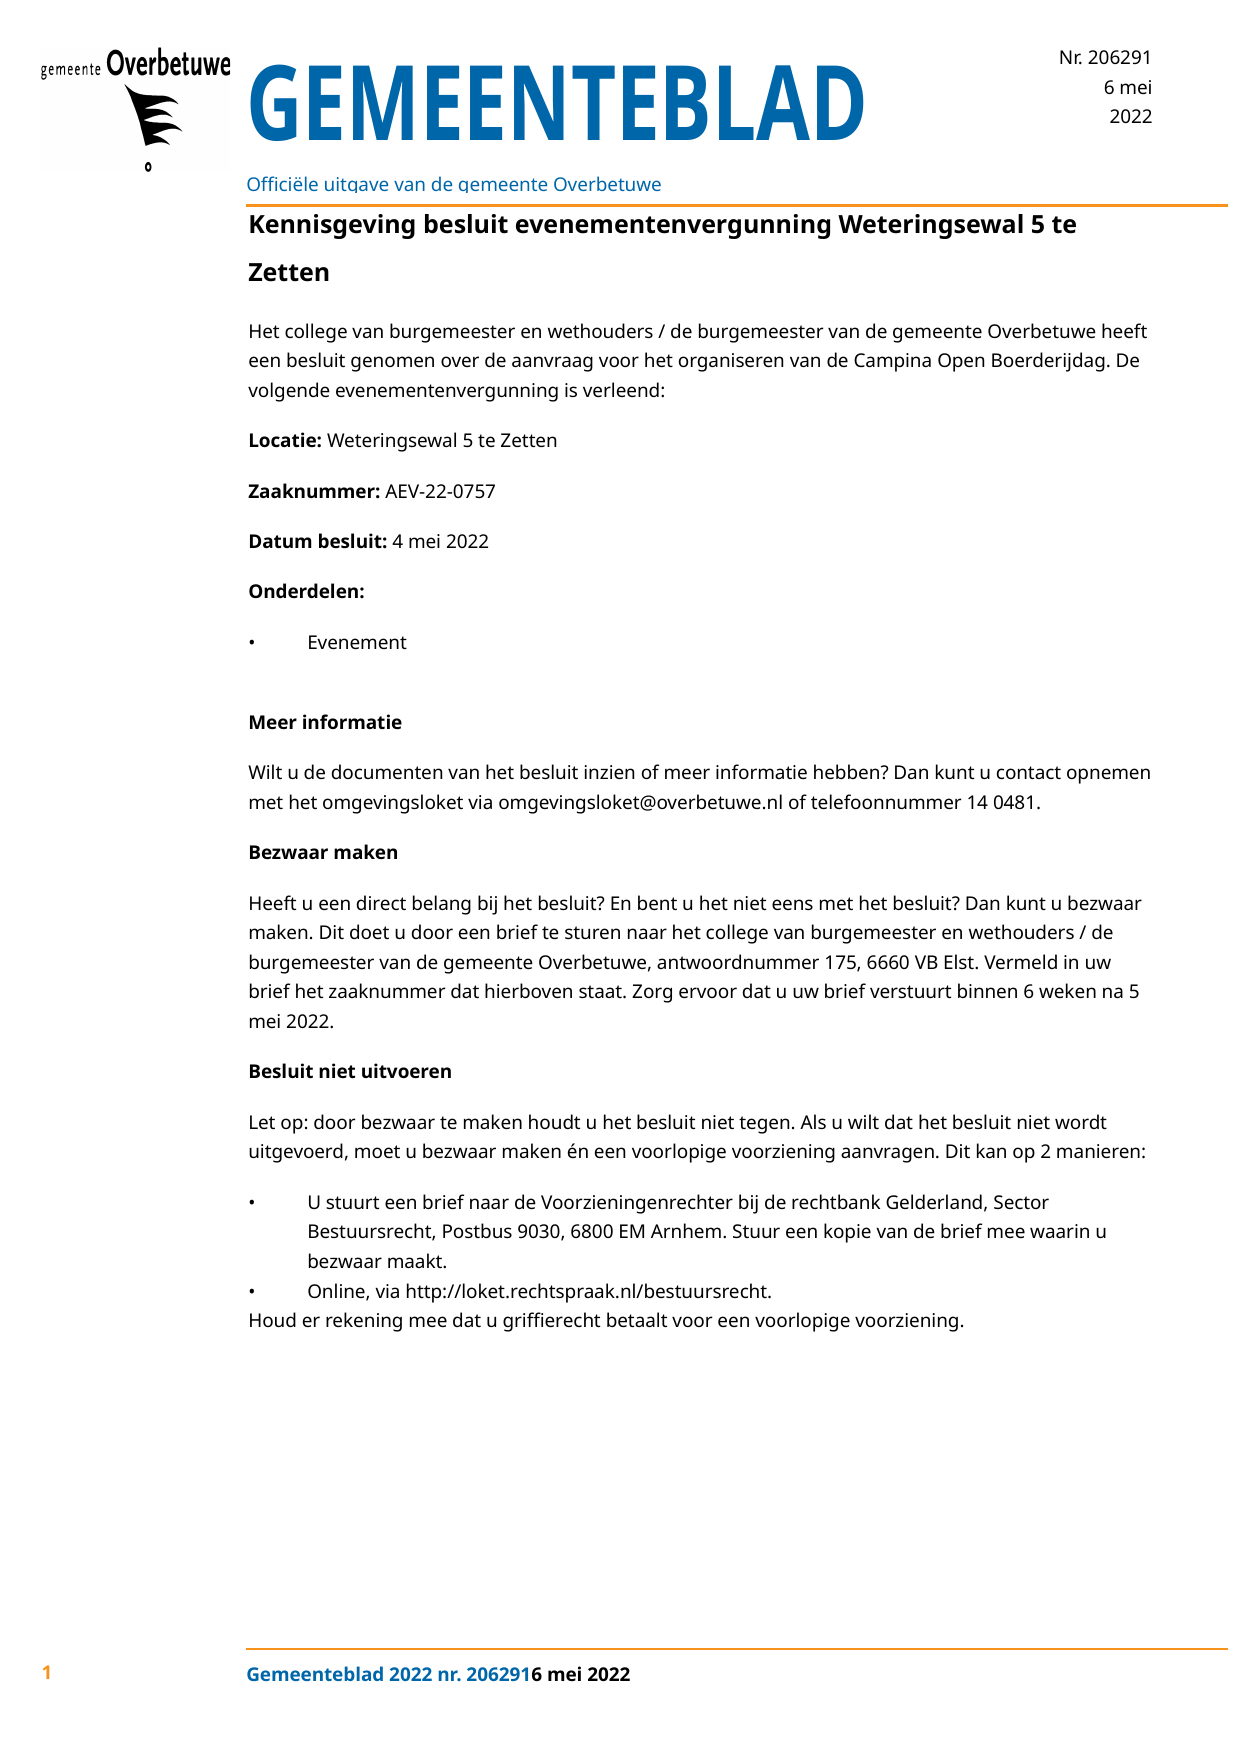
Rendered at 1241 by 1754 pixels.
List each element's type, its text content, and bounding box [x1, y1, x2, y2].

text Let op: door bezwaar te maken houdt u het besluit niet tegen. Als u wilt dat het besluit niet wordt uitgevoerd, moet u bezwaar maken én een voorlopige voorziening aanvragen. Dit kan op 2 manieren: [248, 1109, 1152, 1164]
text Bezwaar maken [248, 839, 1152, 865]
text Kennisgeving besluit evenementenvergunning Weteringsewal 5 te Zetten [248, 207, 1152, 288]
list Online, via http://loket.rechtspraak.nl/bestuursrecht. [248, 1278, 1152, 1304]
text Datum besluit: 4 mei 2022 [248, 528, 1152, 554]
text Meer informatie [248, 709, 1152, 735]
text Wilt u de documenten van het besluit inzien of meer informatie hebben? Dan kunt u contact opnemen met het omgevingsloket via omgevingsloket@overbetuwe.nl of telefoonnummer 14 0481. [248, 759, 1152, 815]
list U stuurt een brief naar de Voorzieningenrechter bij de rechtbank Gelderland, Sector Bestuursrecht, Postbus 9030, 6800 EM Arnhem. Stuur een kopie van de brief mee waarin u bezwaar maakt. [248, 1189, 1152, 1274]
text Het college van burgemeester en wethouders / de burgemeester van de gemeente Overbetuwe heeft een besluit genomen over de aanvraag voor het organiseren van de Campina Open Boerderijdag. De volgende evenementenvergunning is verleend: [248, 318, 1152, 403]
text Heeft u een direct belang bij het besluit? En bent u het niet eens met het besluit? Dan kunt u bezwaar maken. Dit doet u door een brief te sturen naar het college van burgemeester en wethouders / de burgemeester van de gemeente Overbetuwe, antwoordnummer 175, 6660 VB Elst. Vermeld in uw brief het zaaknummer dat hierboven staat. Zorg ervoor dat u uw brief verstuurt binnen 6 weken na 5 mei 2022. [248, 890, 1152, 1034]
text Locatie: Weteringsewal 5 te Zetten [248, 427, 1152, 453]
list Evenement [248, 629, 1152, 655]
text Zaaknummer: AEV-22-0757 [248, 478, 1152, 504]
text Houd er rekening mee dat u griffierecht betaalt voor een voorlopige voorziening. [248, 1307, 1152, 1333]
text Onderdelen: [248, 579, 1152, 604]
picture [41, 47, 231, 172]
text Besluit niet uitvoeren [248, 1059, 1152, 1084]
